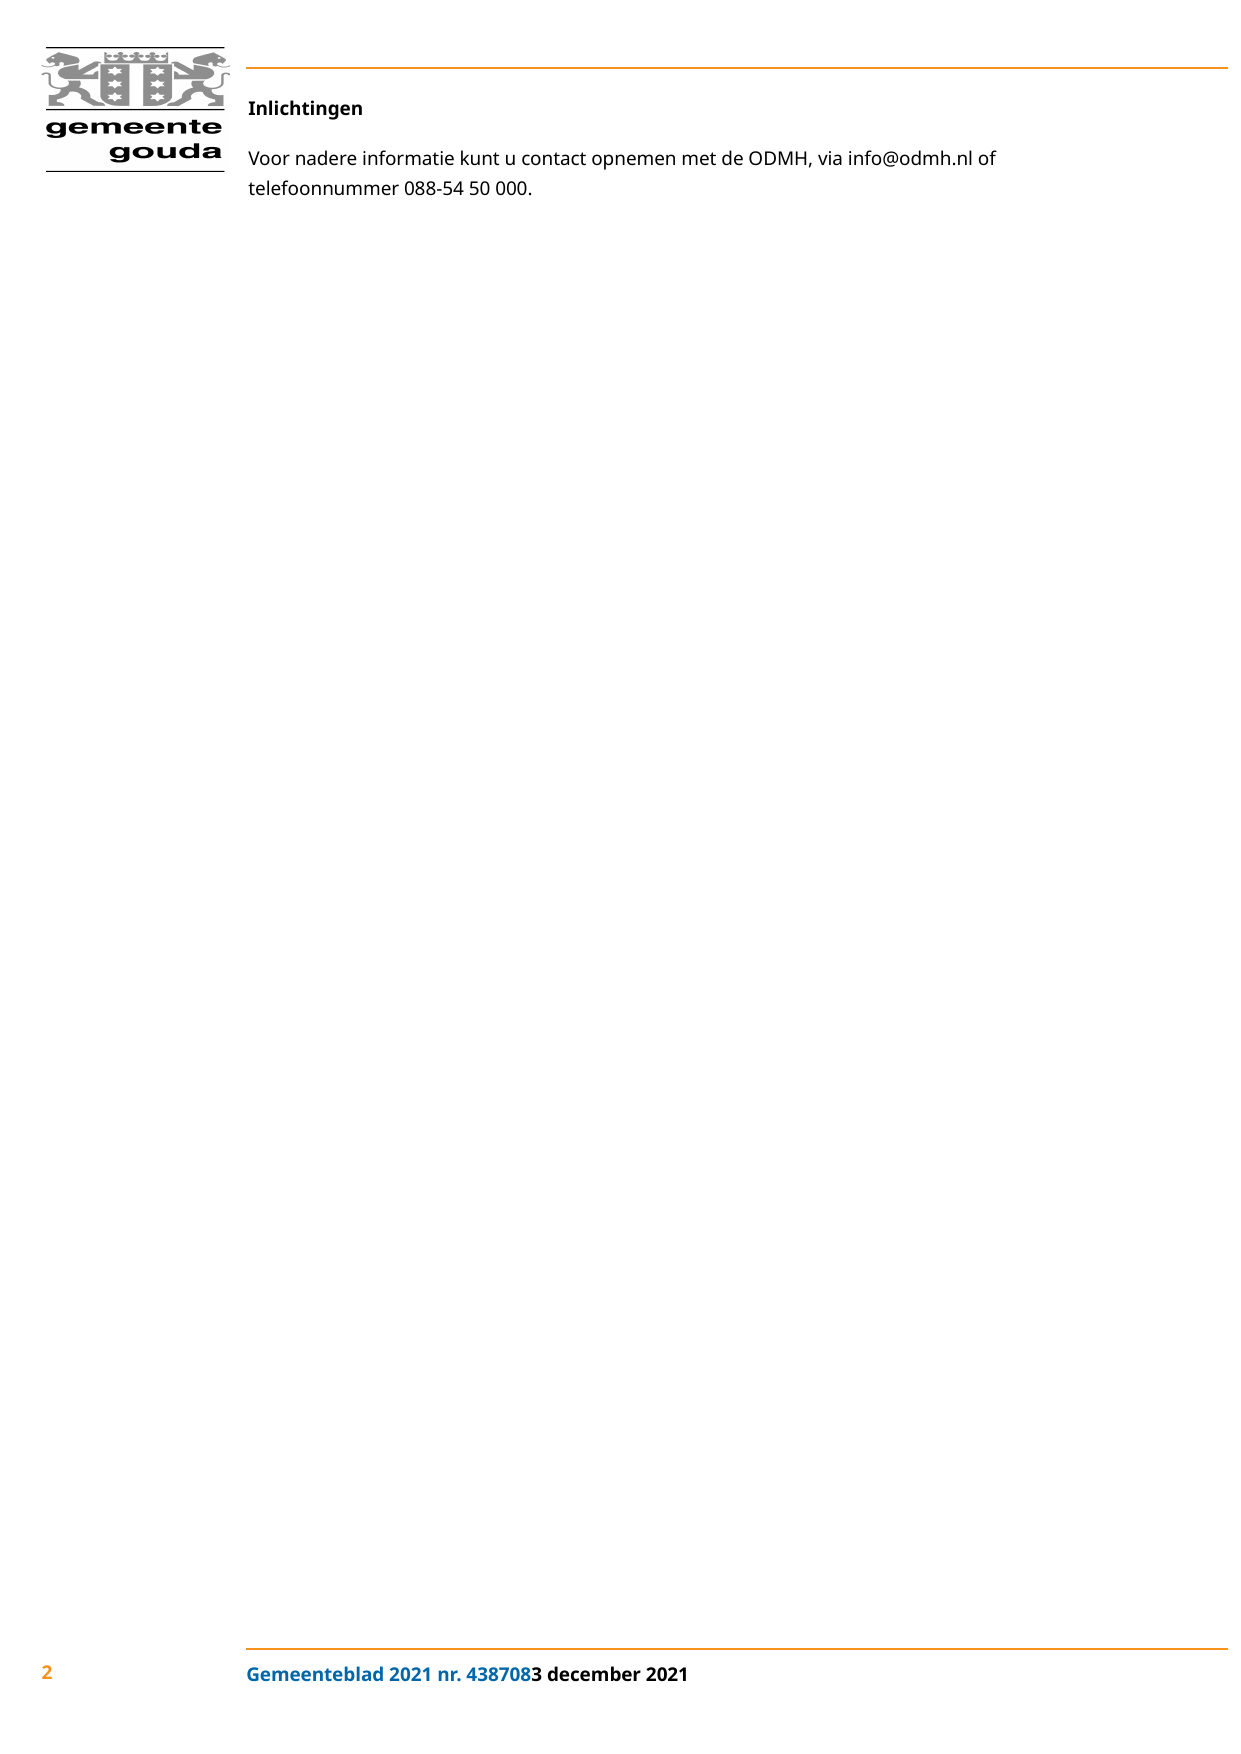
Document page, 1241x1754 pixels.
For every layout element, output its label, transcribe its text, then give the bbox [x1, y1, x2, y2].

text Voor nadere informatie kunt u contact opnemen met de ODMH, via info@odmh.nl of telefoonnummer 088-54 50 000. [248, 145, 1152, 201]
text Inlichtingen [248, 95, 1152, 121]
picture [41, 47, 231, 172]
